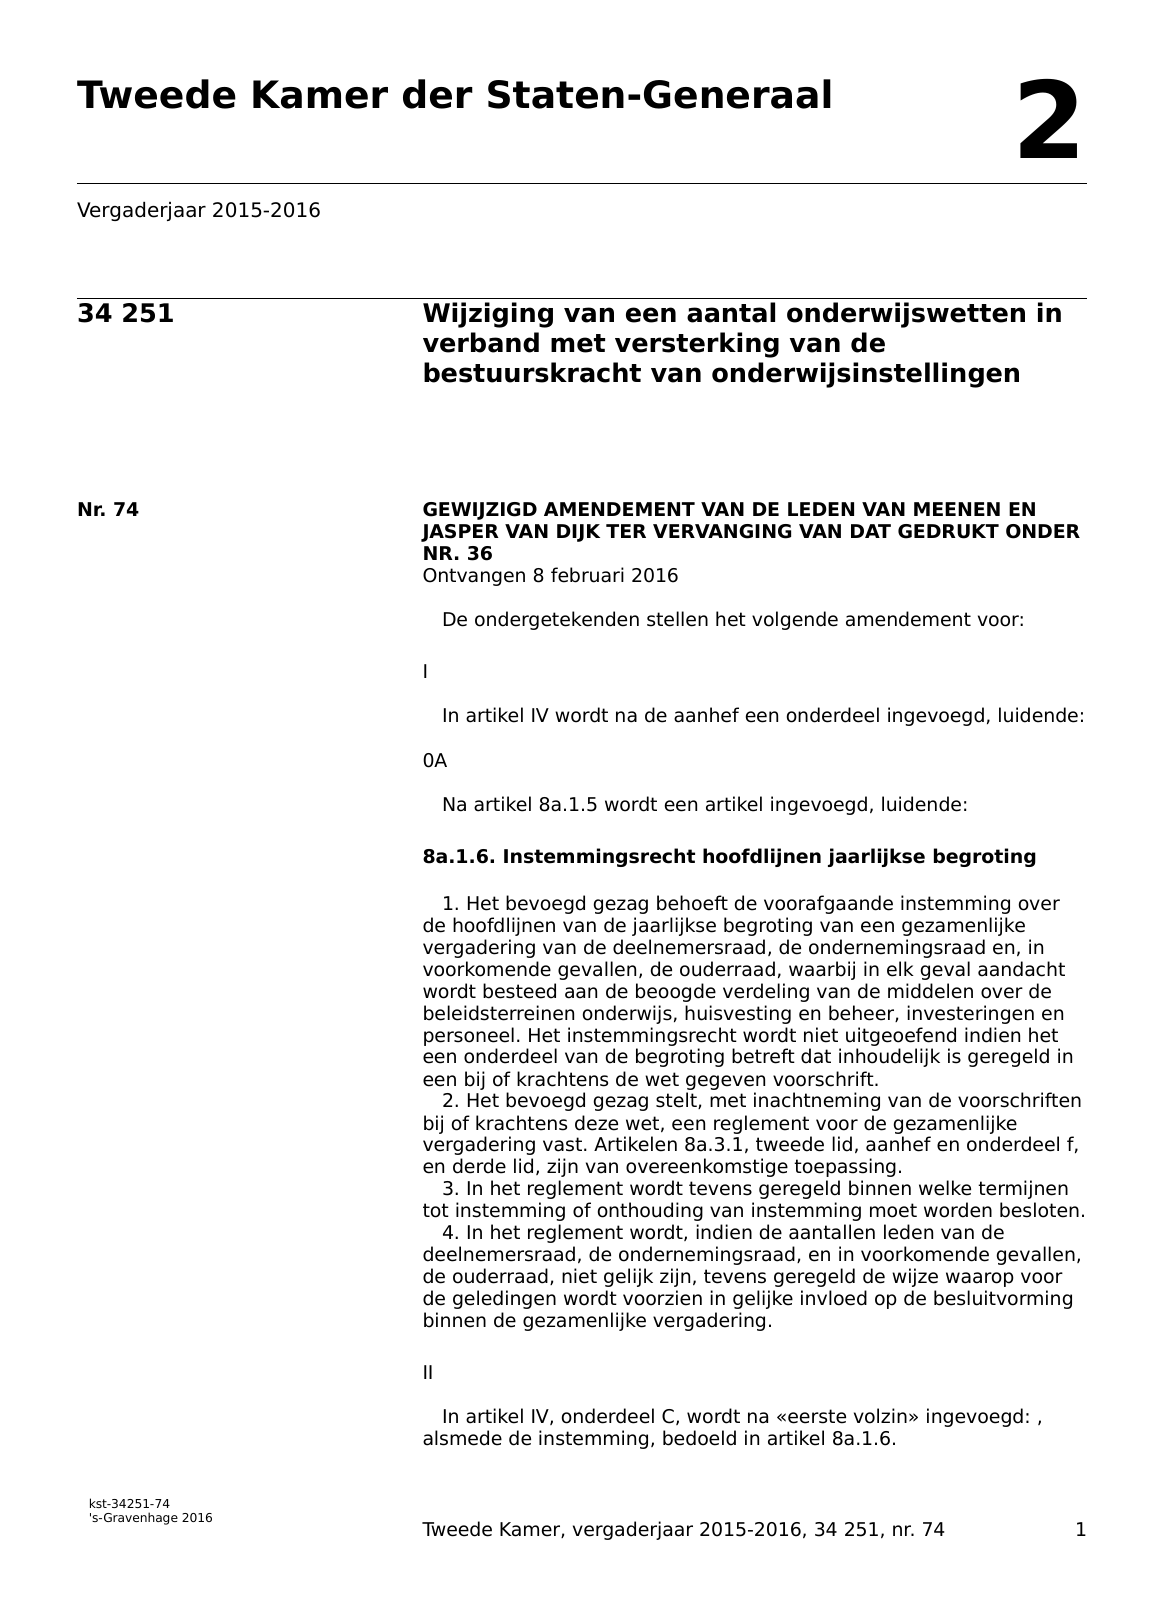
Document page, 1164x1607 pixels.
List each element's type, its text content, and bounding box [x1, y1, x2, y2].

text 0A [422, 749, 1087, 771]
subtitle 34 251 Wijziging van een aantal onderwijswetten in verband met versterking van de bestuurskracht van onderwijsinstellingen [77, 299, 1087, 388]
subtitle 8a.1.6. Instemmingsrecht hoofdlijnen jaarlijkse begroting [422, 846, 1087, 868]
text kst-34251-74 [88, 1497, 323, 1511]
text Ontvangen 8 februari 2016 [422, 565, 1087, 587]
text De ondergetekenden stellen het volgende amendement voor: [422, 609, 1087, 631]
text In artikel IV wordt na de aanhef een onderdeel ingevoegd, luidende: [422, 705, 1087, 727]
text 's-Gravenhage 2016 [88, 1511, 323, 1525]
text 2. Het bevoegd gezag stelt, met inachtneming van de voorschriften bij of krachtens deze wet, een reglement voor de gezamenlijke vergadering vast. Artikelen 8a.3.1, tweede lid, aanhef en onderdeel f, en derde lid, zijn van overeenkomstige toepassing. [422, 1090, 1087, 1178]
table_header 2 [886, 59, 1087, 183]
text Na artikel 8a.1.5 wordt een artikel ingevoegd, luidende: [422, 794, 1087, 816]
text In artikel IV, onderdeel C, wordt na «eerste volzin» ingevoegd: , alsmede de instemming, bedoeld in artikel 8a.1.6. [422, 1406, 1087, 1450]
text 3. In het reglement wordt tevens geregeld binnen welke termijnen tot instemming of onthouding van instemming moet worden besloten. [422, 1178, 1087, 1222]
table_header Tweede Kamer der Staten-Generaal [77, 59, 886, 183]
table_cell Vergaderjaar 2015-2016 [77, 184, 1087, 298]
text 4. In het reglement wordt, indien de aantallen leden van de deelnemersraad, de ondernemingsraad, en in voorkomende gevallen, de ouderraad, niet gelijk zijn, tevens geregeld de wijze waarop voor de geledingen wordt voorzien in gelijke invloed op de besluitvorming binnen de gezamenlijke vergadering. [422, 1222, 1087, 1332]
subtitle I [422, 661, 1087, 683]
text 1. Het bevoegd gezag behoeft de voorafgaande instemming over de hoofdlijnen van de jaarlijkse begroting van een gezamenlijke vergadering van de deelnemersraad, de ondernemingsraad en, in voorkomende gevallen, de ouderraad, waarbij in elk geval aandacht wordt besteed aan de beoogde verdeling van de middelen over de beleidsterreinen onderwijs, huisvesting en beheer, investeringen en personeel. Het instemmingsrecht wordt niet uitgeoefend indien het een onderdeel van de begroting betreft dat inhoudelijk is geregeld in een bij of krachtens de wet gegeven voorschrift. [422, 893, 1087, 1090]
subtitle Nr. 74 GEWIJZIGD AMENDEMENT VAN DE LEDEN VAN MEENEN EN JASPER VAN DIJK TER VERVANGING VAN DAT GEDRUKT ONDER NR. 36 [77, 499, 1087, 565]
subtitle II [422, 1362, 1087, 1384]
